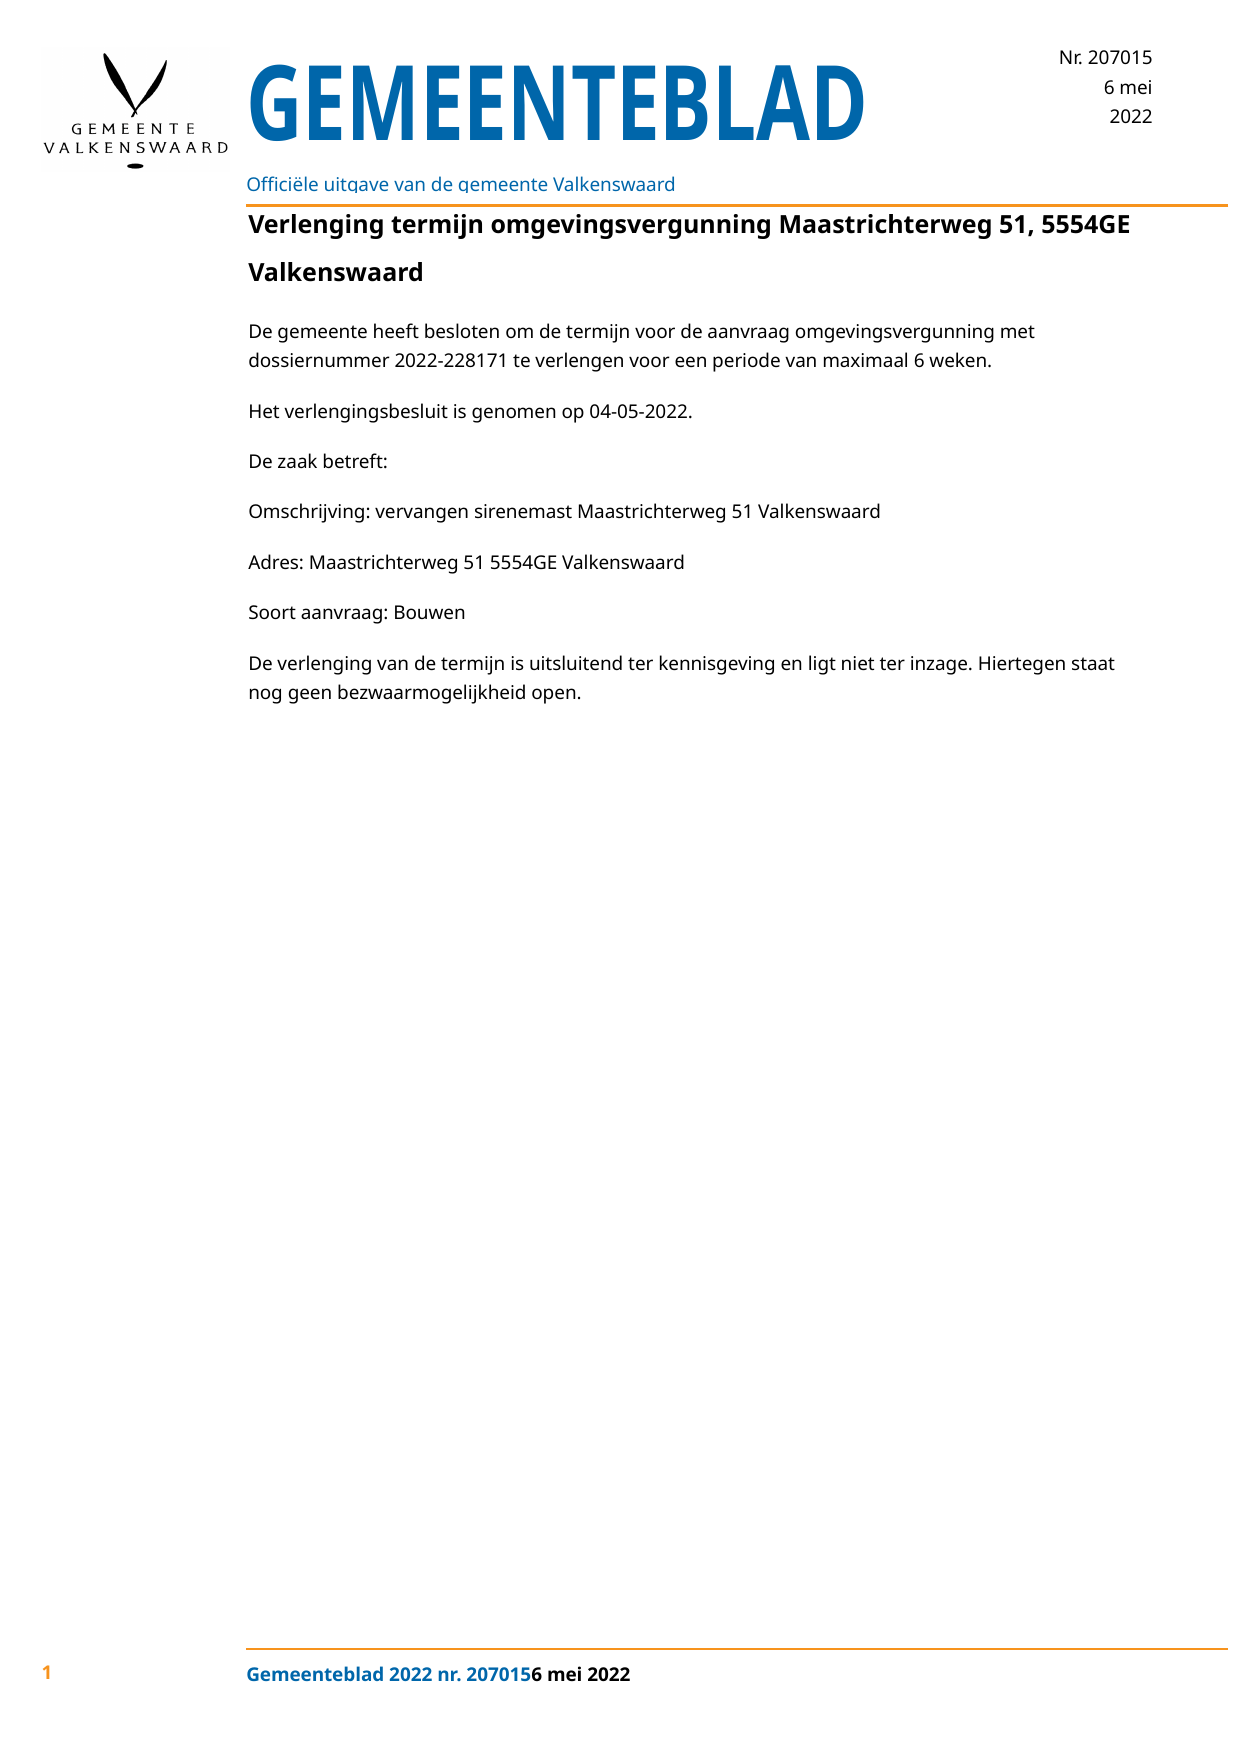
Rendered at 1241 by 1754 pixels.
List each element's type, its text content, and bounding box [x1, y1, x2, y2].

text Het verlengingsbesluit is genomen op 04-05-2022. [248, 398, 1152, 424]
text Omschrijving: vervangen sirenemast Maastrichterweg 51 Valkenswaard [248, 499, 1152, 524]
text Soort aanvraag: Bouwen [248, 599, 1152, 625]
text De zaak betreft: [248, 448, 1152, 474]
picture [41, 47, 231, 172]
text Verlenging termijn omgevingsvergunning Maastrichterweg 51, 5554GE Valkenswaard [248, 207, 1152, 288]
text De verlenging van de termijn is uitsluitend ter kennisgeving en ligt niet ter inzage. Hiertegen staat nog geen bezwaarmogelijkheid open. [248, 650, 1152, 705]
text Adres: Maastrichterweg 51 5554GE Valkenswaard [248, 549, 1152, 575]
text De gemeente heeft besloten om de termijn voor de aanvraag omgevingsvergunning met dossiernummer 2022-228171 te verlengen voor een periode van maximaal 6 weken. [248, 318, 1152, 373]
